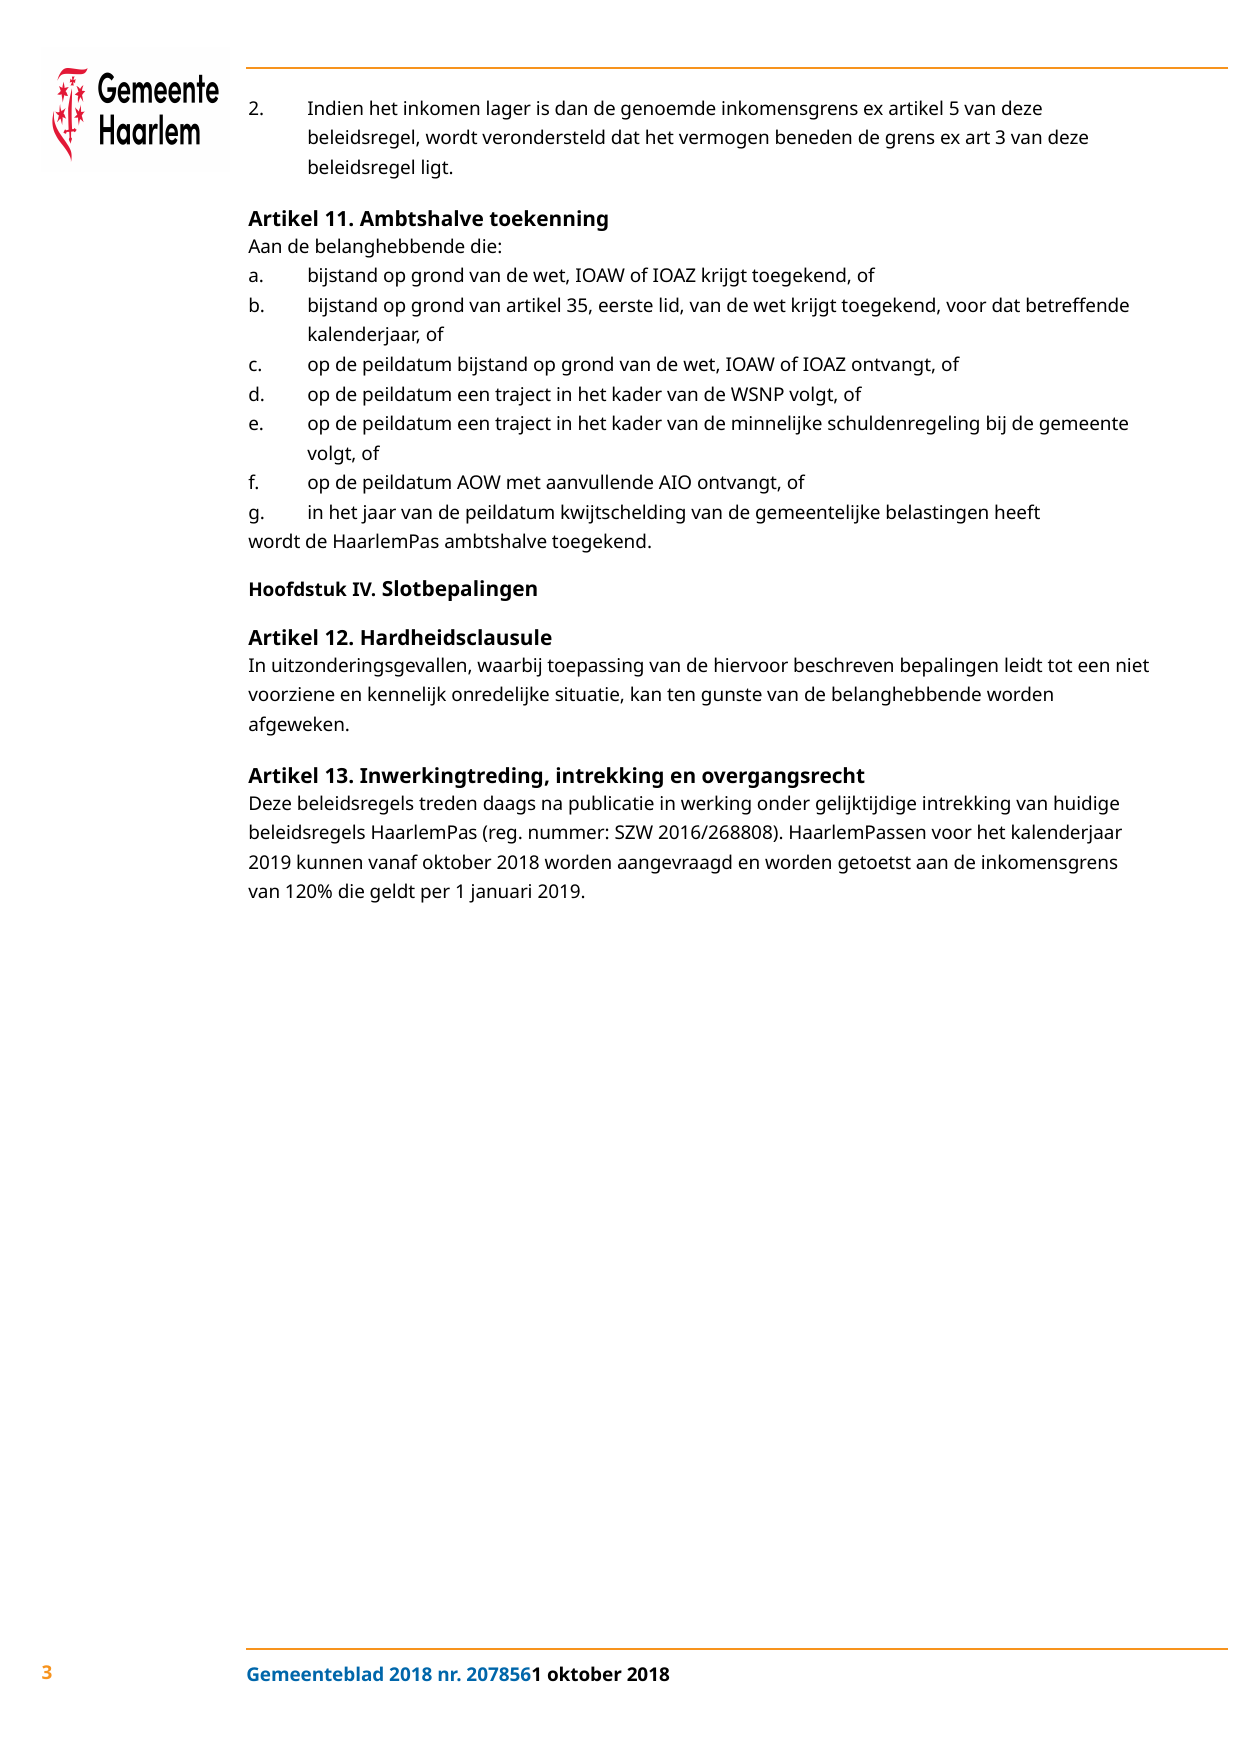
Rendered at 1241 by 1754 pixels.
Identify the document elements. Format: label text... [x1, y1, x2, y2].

text Hoofdstuk IV. Slotbepalingen [248, 574, 1152, 603]
list op de peildatum bijstand op grond van de wet, IOAW of IOAZ ontvangt, of [248, 351, 1152, 377]
picture [41, 47, 231, 172]
list bijstand op grond van de wet, IOAW of IOAZ krijgt toegekend, of [248, 262, 1152, 288]
text In uitzonderingsgevallen, waarbij toepassing van de hiervoor beschreven bepalingen leidt tot een niet voorziene en kennelijk onredelijke situatie, kan ten gunste van de belanghebbende worden afgeweken. [248, 652, 1152, 737]
list bijstand op grond van artikel 35, eerste lid, van de wet krijgt toegekend, voor dat betreffende kalenderjaar, of [248, 292, 1152, 347]
text Aan de belanghebbende die: [248, 233, 1152, 258]
text wordt de HaarlemPas ambtshalve toegekend. [248, 529, 1152, 554]
list op de peildatum een traject in het kader van de minnelijke schuldenregeling bij de gemeente volgt, of [248, 410, 1152, 466]
list op de peildatum AOW met aanvullende AIO ontvangt, of [248, 469, 1152, 495]
list op de peildatum een traject in het kader van de WSNP volgt, of [248, 381, 1152, 406]
list in het jaar van de peildatum kwijtschelding van de gemeentelijke belastingen heeft [248, 499, 1152, 525]
text Artikel 12. Hardheidsclausule [248, 623, 1152, 652]
text Deze beleidsregels treden daags na publicatie in werking onder gelijktijdige intrekking van huidige beleidsregels HaarlemPas (reg. nummer: SZW 2016/268808). HaarlemPassen voor het kalenderjaar 2019 kunnen vanaf oktober 2018 worden aangevraagd en worden getoetst aan de inkomensgrens van 120% die geldt per 1 januari 2019. [248, 790, 1152, 904]
text Artikel 13. Inwerkingtreding, intrekking en overgangsrecht [248, 762, 1152, 790]
text Artikel 11. Ambtshalve toekenning [248, 204, 1152, 233]
list Indien het inkomen lager is dan de genoemde inkomensgrens ex artikel 5 van deze beleidsregel, wordt verondersteld dat het vermogen beneden de grens ex art 3 van deze beleidsregel ligt. [248, 95, 1152, 180]
